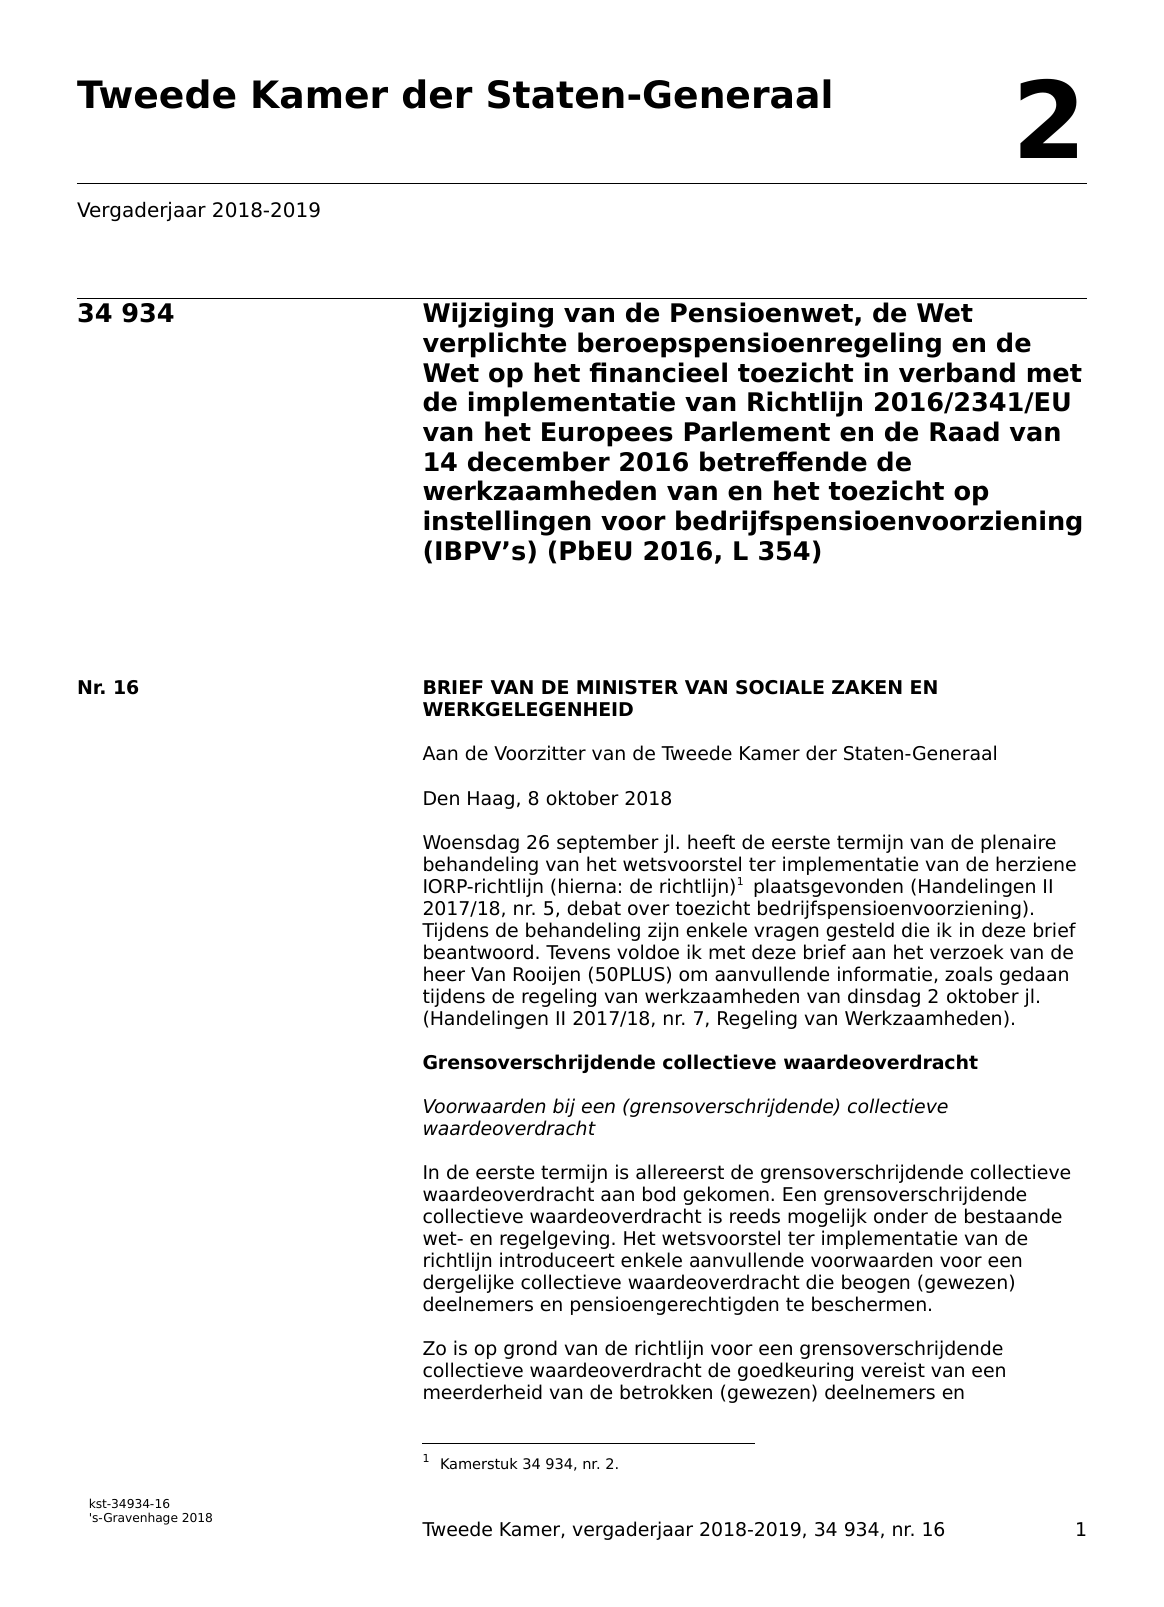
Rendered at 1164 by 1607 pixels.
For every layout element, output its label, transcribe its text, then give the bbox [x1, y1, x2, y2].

table_header Tweede Kamer der Staten-Generaal [77, 59, 886, 183]
text Den Haag, 8 oktober 2018 [422, 787, 1087, 809]
text Kamerstuk 34 934, nr. 2. [422, 1452, 1087, 1474]
table_header 2 [886, 59, 1087, 183]
subtitle Voorwaarden bij een (grensoverschrijdende) collectieve waardeoverdracht [422, 1096, 1087, 1140]
text In de eerste termijn is allereerst de grensoverschrijdende collectieve waardeoverdracht aan bod gekomen. Een grensoverschrijdende collectieve waardeoverdracht is reeds mogelijk onder de bestaande wet- en regelgeving. Het wetsvoorstel ter implementatie van de richtlijn introduceert enkele aanvullende voorwaarden voor een dergelijke collectieve waardeoverdracht die beogen (gewezen) deelnemers en pensioengerechtigden te beschermen. [422, 1162, 1087, 1316]
text Zo is op grond van de richtlijn voor een grensoverschrijdende collectieve waardeoverdracht de goedkeuring vereist van een meerderheid van de betrokken (gewezen) deelnemers en [422, 1338, 1087, 1404]
text Aan de Voorzitter van de Tweede Kamer der Staten-Generaal [422, 743, 1087, 765]
subtitle Nr. 16 BRIEF VAN DE MINISTER VAN SOCIALE ZAKEN EN WERKGELEGENHEID [77, 677, 1087, 721]
table_cell Vergaderjaar 2018-2019 [77, 184, 1087, 298]
text kst-34934-16 [88, 1497, 323, 1511]
subtitle Grensoverschrijdende collectieve waardeoverdracht [422, 1052, 1087, 1074]
text 's-Gravenhage 2018 [88, 1511, 323, 1525]
text Woensdag 26 september jl. heeft de eerste termijn van de plenaire behandeling van het wetsvoorstel ter implementatie van de herziene IORP-richtlijn (hierna: de richtlijn) plaatsgevonden (Handelingen II 2017/18, nr. 5, debat over toezicht bedrijfspensioenvoorziening). Tijdens de behandeling zijn enkele vragen gesteld die ik in deze brief beantwoord. Tevens voldoe ik met deze brief aan het verzoek van de heer Van Rooijen (50PLUS) om aanvullende informatie, zoals gedaan tijdens de regeling van werkzaamheden van dinsdag 2 oktober jl. (Handelingen II 2017/18, nr. 7, Regeling van Werkzaamheden). [422, 832, 1087, 1029]
subtitle 34 934 Wijziging van de Pensioenwet, de Wet verplichte beroepspensioenregeling en de Wet op het financieel toezicht in verband met de implementatie van Richtlijn 2016/2341/EU van het Europees Parlement en de Raad van 14 december 2016 betreffende de werkzaamheden van en het toezicht op instellingen voor bedrijfspensioenvoorziening (IBPV’s) (PbEU 2016, L 354) [77, 299, 1087, 566]
